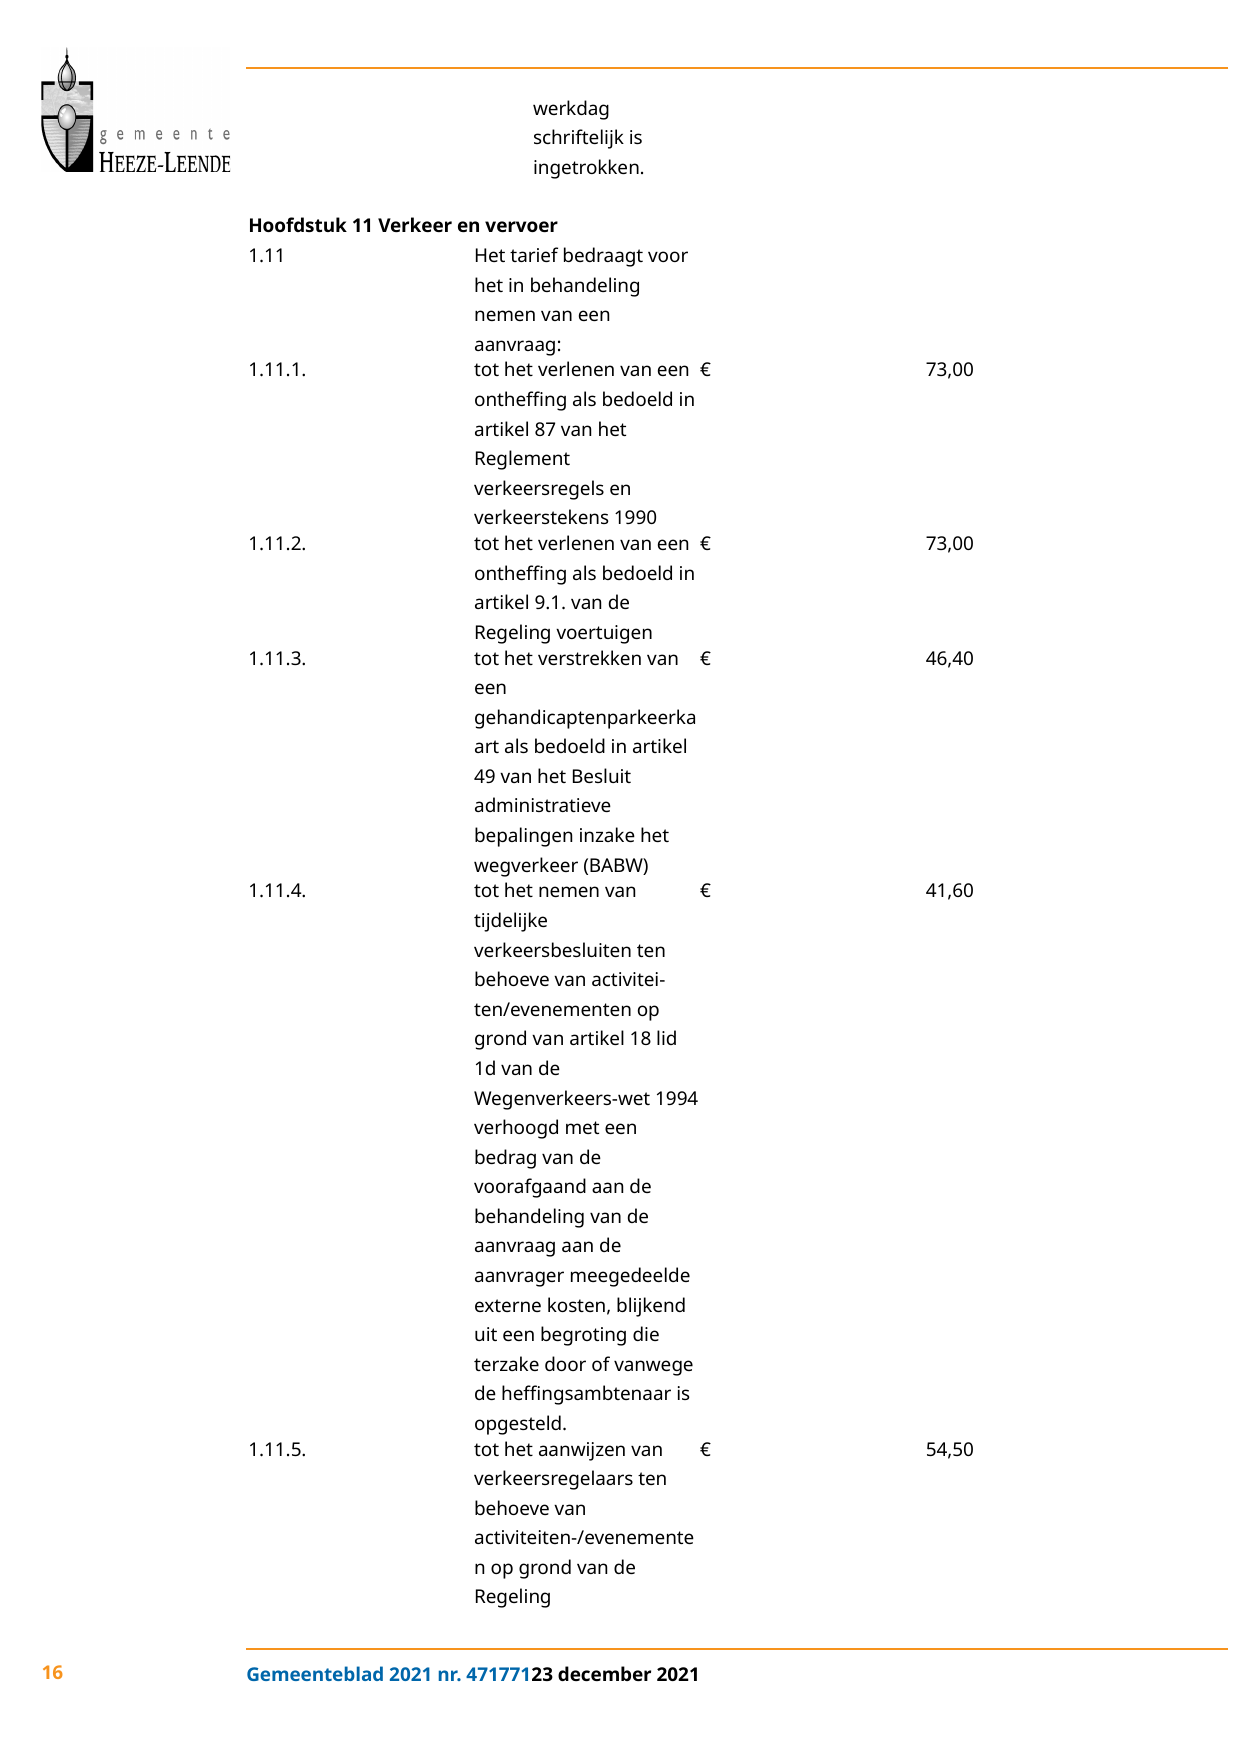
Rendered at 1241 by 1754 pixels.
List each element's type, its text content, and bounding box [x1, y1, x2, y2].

table_cell 1.11.2. [248, 530, 474, 645]
table_cell tot het verstrekken van een gehandicaptenparkeerkaart als bedoeld in artikel 49 van het Besluit administratieve bepalingen inzake het wegverkeer (BABW) [474, 645, 700, 878]
table_cell 73,00 [926, 530, 1152, 645]
table_cell tot het aanwijzen van verkeersregelaars ten behoeve van activiteiten-/evenementen op grond van de Regeling [474, 1436, 700, 1609]
table_header 1.11 [248, 242, 474, 357]
table_cell € [700, 878, 926, 1436]
table_cell 1.11.1. [248, 357, 474, 530]
table_cell 1.11.4. [248, 878, 474, 1436]
table_cell € [700, 645, 926, 878]
table_cell 1.11.3. [248, 645, 474, 878]
table_cell 54,50 [926, 1436, 1152, 1609]
table_cell 73,00 [926, 357, 1152, 530]
table_cell werkdag schriftelijk is ingetrokken. [474, 95, 700, 180]
table_header [700, 242, 926, 357]
table_header Het tarief bedraagt voor het in behandeling nemen van een aanvraag: [474, 242, 700, 357]
table_cell [248, 95, 474, 180]
table_cell [926, 95, 1152, 180]
text Hoofdstuk 11 Verkeer en vervoer [248, 212, 1152, 238]
table_cell [700, 95, 926, 180]
table_header [926, 242, 1152, 357]
table_cell tot het verlenen van een ontheffing als bedoeld in artikel 87 van het Reglement verkeersregels en verkeerstekens 1990 [474, 357, 700, 530]
table_cell tot het nemen van tijdelijke verkeersbesluiten ten behoeve van activitei-ten/evenementen op grond van artikel 18 lid 1d van de Wegenverkeers-wet 1994 verhoogd met een bedrag van de voorafgaand aan de behandeling van de aanvraag aan de aanvrager meegedeelde externe kosten, blijkend uit een begroting die terzake door of vanwege de heffingsambtenaar is opgesteld. [474, 878, 700, 1436]
table_cell € [700, 1436, 926, 1609]
table_cell tot het verlenen van een ontheffing als bedoeld in artikel 9.1. van de Regeling voertuigen [474, 530, 700, 645]
table_cell € [700, 530, 926, 645]
table_cell 1.11.5. [248, 1436, 474, 1609]
table_cell 46,40 [926, 645, 1152, 878]
picture [41, 47, 231, 172]
table_cell 41,60 [926, 878, 1152, 1436]
table_cell € [700, 357, 926, 530]
